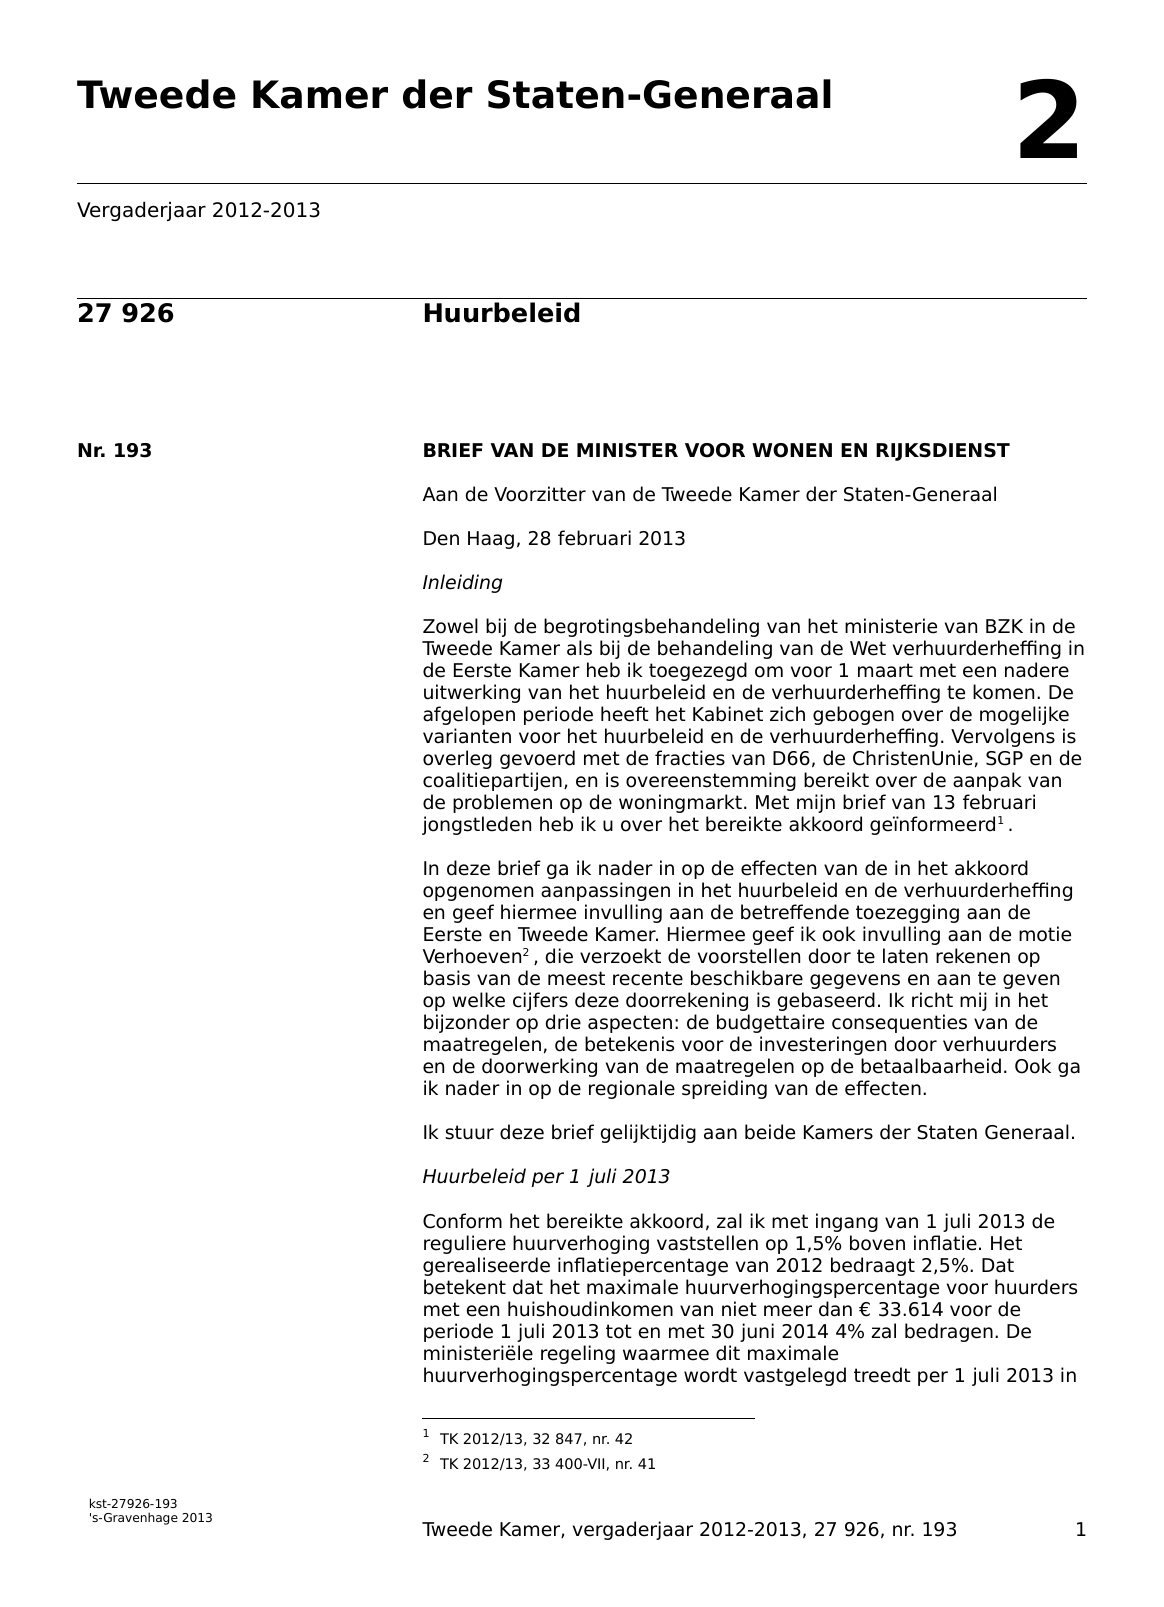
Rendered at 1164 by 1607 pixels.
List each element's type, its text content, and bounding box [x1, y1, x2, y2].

text Aan de Voorzitter van de Tweede Kamer der Staten-Generaal [422, 484, 1087, 506]
text kst-27926-193 [88, 1497, 323, 1511]
table_cell Vergaderjaar 2012-2013 [77, 184, 1087, 298]
text In deze brief ga ik nader in op de effecten van de in het akkoord opgenomen aanpassingen in het huurbeleid en de verhuurderheffing en geef hiermee invulling aan de betreffende toezegging aan de Eerste en Tweede Kamer. Hiermee geef ik ook invulling aan de motie Verhoeven, die verzoekt de voorstellen door te laten rekenen op basis van de meest recente beschikbare gegevens en aan te geven op welke cijfers deze doorrekening is gebaseerd. Ik richt mij in het bijzonder op drie aspecten: de budgettaire consequenties van de maatregelen, de betekenis voor de investeringen door verhuurders en de doorwerking van de maatregelen op de betaalbaarheid. Ook ga ik nader in op de regionale spreiding van de effecten. [422, 858, 1087, 1100]
subtitle Huurbeleid per 1 juli 2013 [422, 1166, 1087, 1188]
text TK 2012/13, 33 400-VII, nr. 41 [422, 1452, 1087, 1474]
text Ik stuur deze brief gelijktijdig aan beide Kamers der Staten Generaal. [422, 1122, 1087, 1144]
text Den Haag, 28 februari 2013 [422, 528, 1087, 550]
table_header Tweede Kamer der Staten-Generaal [77, 59, 886, 183]
text 's-Gravenhage 2013 [88, 1511, 323, 1525]
subtitle 27 926 Huurbeleid [77, 299, 1087, 329]
text Conform het bereikte akkoord, zal ik met ingang van 1 juli 2013 de reguliere huurverhoging vaststellen op 1,5% boven inflatie. Het gerealiseerde inflatiepercentage van 2012 bedraagt 2,5%. Dat betekent dat het maximale huurverhogingspercentage voor huurders met een huishoudinkomen van niet meer dan € 33.614 voor de periode 1 juli 2013 tot en met 30 juni 2014 4% zal bedragen. De ministeriële regeling waarmee dit maximale huurverhogingspercentage wordt vastgelegd treedt per 1 juli 2013 in [422, 1211, 1087, 1386]
text Zowel bij de begrotingsbehandeling van het ministerie van BZK in de Tweede Kamer als bij de behandeling van de Wet verhuurderheffing in de Eerste Kamer heb ik toegezegd om voor 1 maart met een nadere uitwerking van het huurbeleid en de verhuurderheffing te komen. De afgelopen periode heeft het Kabinet zich gebogen over de mogelijke varianten voor het huurbeleid en de verhuurderheffing. Vervolgens is overleg gevoerd met de fracties van D66, de ChristenUnie, SGP en de coalitiepartijen, en is overeenstemming bereikt over de aanpak van de problemen op de woningmarkt. Met mijn brief van 13 februari jongstleden heb ik u over het bereikte akkoord geïnformeerd. [422, 616, 1087, 836]
table_header 2 [886, 59, 1087, 183]
subtitle Nr. 193 BRIEF VAN DE MINISTER VOOR WONEN EN RIJKSDIENST [77, 440, 1087, 462]
subtitle Inleiding [422, 572, 1087, 594]
text TK 2012/13, 32 847, nr. 42 [422, 1427, 1087, 1449]
